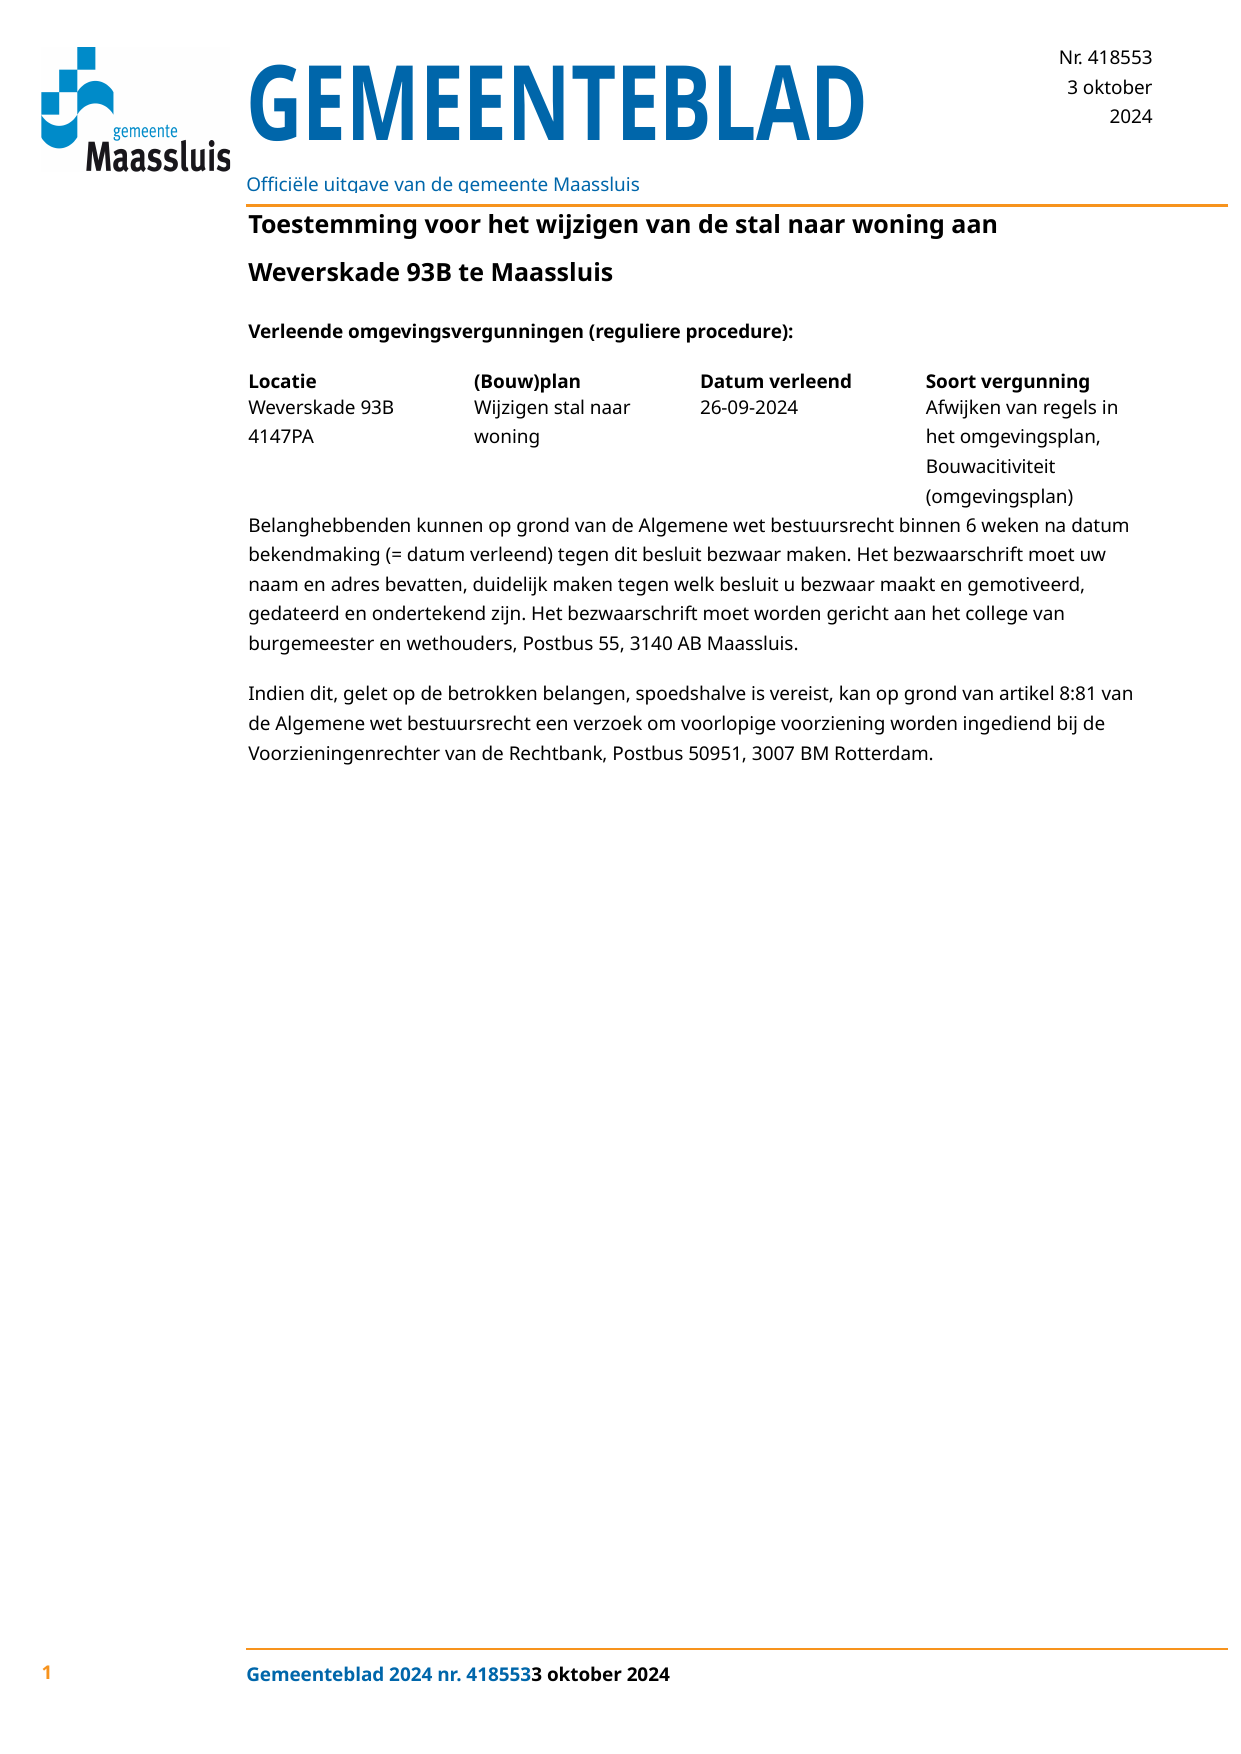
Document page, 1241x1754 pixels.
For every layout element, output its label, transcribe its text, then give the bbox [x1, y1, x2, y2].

table_cell Weverskade 93B 4147PA [248, 394, 474, 509]
text Indien dit, gelet op de betrokken belangen, spoedshalve is vereist, kan op grond van artikel 8:81 van de Algemene wet bestuursrecht een verzoek om voorlopige voorziening worden ingediend bij de Voorzieningenrechter van de Rechtbank, Postbus 50951, 3007 BM Rotterdam. [248, 681, 1152, 766]
table_header Datum verleend [700, 369, 926, 394]
text Verleende omgevingsvergunningen (reguliere procedure): [248, 318, 1152, 344]
picture [41, 47, 77, 92]
table_header Soort vergunning [926, 369, 1152, 394]
text Toestemming voor het wijzigen van de stal naar woning aan Weverskade 93B te Maassluis [248, 207, 1152, 288]
table_header (Bouw)plan [474, 369, 700, 394]
table_header Locatie [248, 369, 474, 394]
table_cell Afwijken van regels in het omgevingsplan, Bouwacitiviteit (omgevingsplan) [926, 394, 1152, 509]
table_cell Wijzigen stal naar woning [474, 394, 700, 509]
text Belanghebbenden kunnen op grond van de Algemene wet bestuursrecht binnen 6 weken na datum bekendmaking (= datum verleend) tegen dit besluit bezwaar maken. Het bezwaarschrift moet uw naam en adres bevatten, duidelijk maken tegen welk besluit u bezwaar maakt en gemotiveerd, gedateerd en ondertekend zijn. Het bezwaarschrift moet worden gericht aan het college van burgemeester en wethouders, Postbus 55, 3140 AB Maassluis. [248, 512, 1152, 656]
picture [41, 47, 231, 172]
table_cell 26-09-2024 [700, 394, 926, 509]
